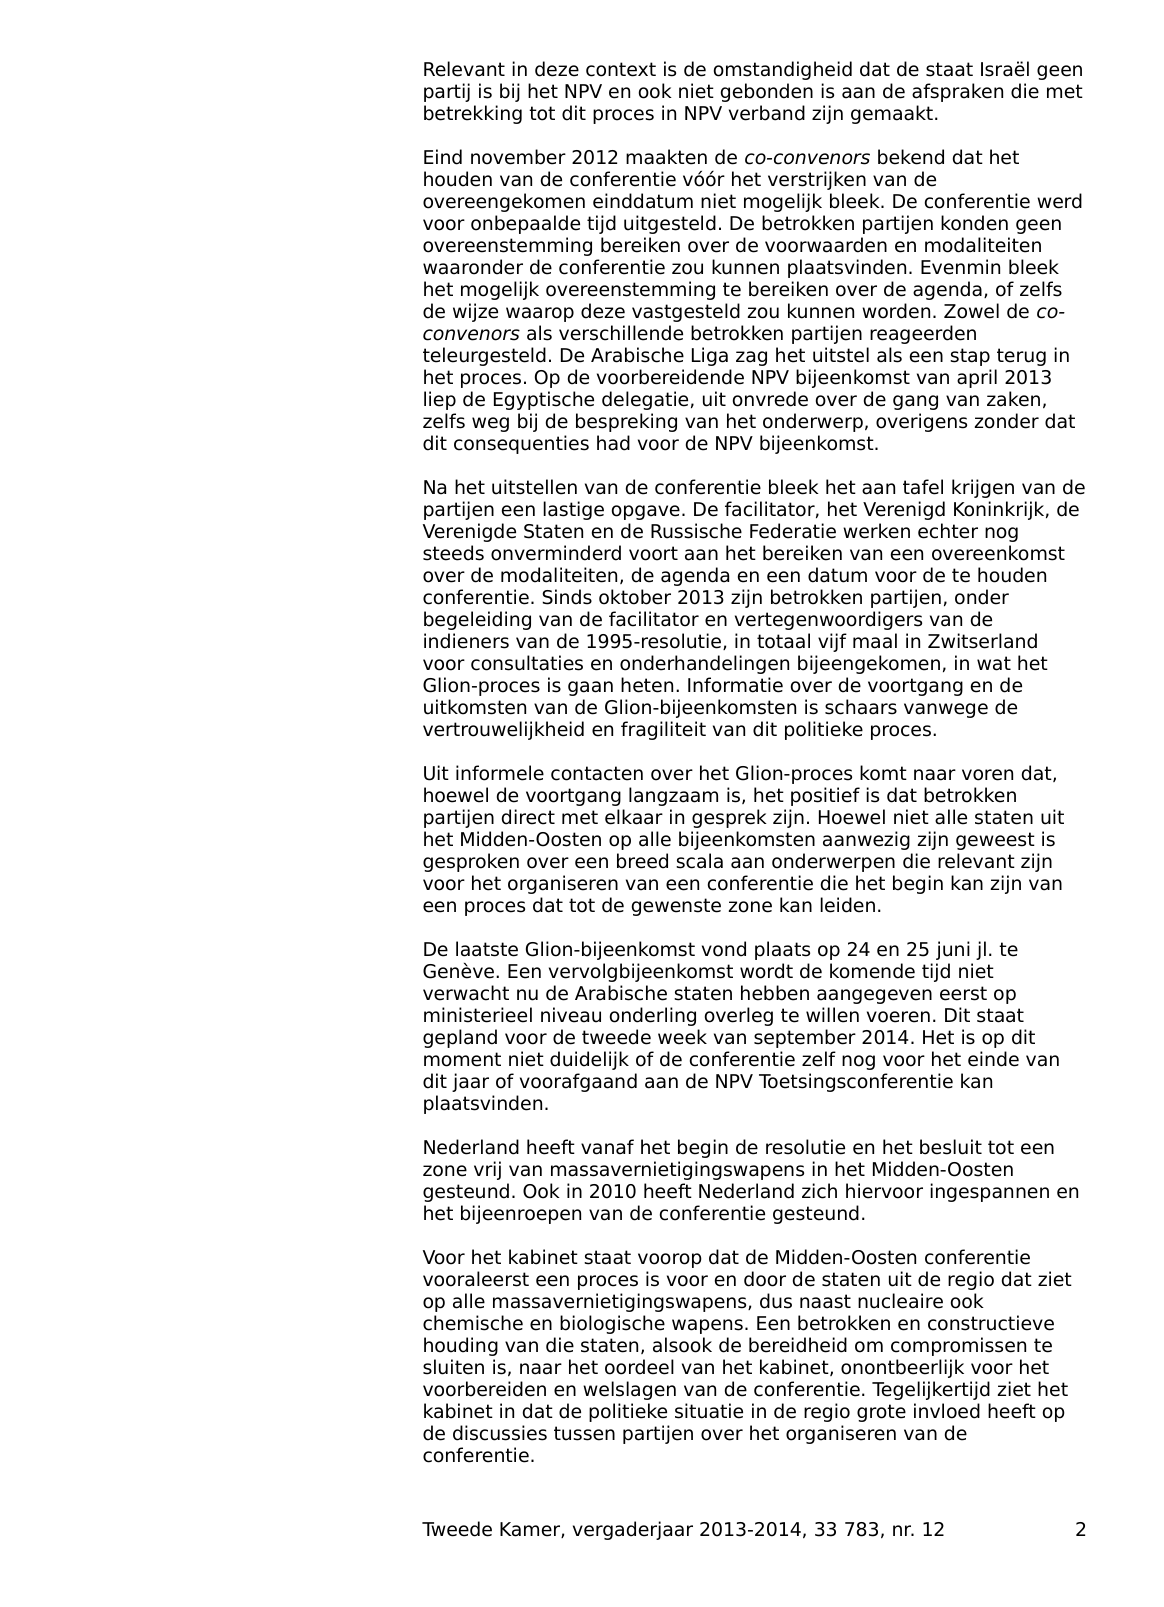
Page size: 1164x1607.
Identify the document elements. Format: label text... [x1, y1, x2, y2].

text Na het uitstellen van de conferentie bleek het aan tafel krijgen van de partijen een lastige opgave. De facilitator, het Verenigd Koninkrijk, de Verenigde Staten en de Russische Federatie werken echter nog steeds onverminderd voort aan het bereiken van een overeenkomst over de modaliteiten, de agenda en een datum voor de te houden conferentie. Sinds oktober 2013 zijn betrokken partijen, onder begeleiding van de facilitator en vertegenwoordigers van de indieners van de 1995-resolutie, in totaal vijf maal in Zwitserland voor consultaties en onderhandelingen bijeengekomen, in wat het Glion-proces is gaan heten. Informatie over de voortgang en de uitkomsten van de Glion-bijeenkomsten is schaars vanwege de vertrouwelijkheid en fragiliteit van dit politieke proces. [422, 477, 1087, 741]
text Eind november 2012 maakten de co-convenors bekend dat het houden van de conferentie vóór het verstrijken van de overeengekomen einddatum niet mogelijk bleek. De conferentie werd voor onbepaalde tijd uitgesteld. De betrokken partijen konden geen overeenstemming bereiken over de voorwaarden en modaliteiten waaronder de conferentie zou kunnen plaatsvinden. Evenmin bleek het mogelijk overeenstemming te bereiken over de agenda, of zelfs de wijze waarop deze vastgesteld zou kunnen worden. Zowel de co-convenors als verschillende betrokken partijen reageerden teleurgesteld. De Arabische Liga zag het uitstel als een stap terug in het proces. Op de voorbereidende NPV bijeenkomst van april 2013 liep de Egyptische delegatie, uit onvrede over de gang van zaken, zelfs weg bij de bespreking van het onderwerp, overigens zonder dat dit consequenties had voor de NPV bijeenkomst. [422, 147, 1087, 455]
text Voor het kabinet staat voorop dat de Midden-Oosten conferentie vooraleerst een proces is voor en door de staten uit de regio dat ziet op alle massavernietigingswapens, dus naast nucleaire ook chemische en biologische wapens. Een betrokken en constructieve houding van die staten, alsook de bereidheid om compromissen te sluiten is, naar het oordeel van het kabinet, onontbeerlijk voor het voorbereiden en welslagen van de conferentie. Tegelijkertijd ziet het kabinet in dat de politieke situatie in de regio grote invloed heeft op de discussies tussen partijen over het organiseren van de conferentie. [422, 1247, 1087, 1467]
text Nederland heeft vanaf het begin de resolutie en het besluit tot een zone vrij van massavernietigingswapens in het Midden-Oosten gesteund. Ook in 2010 heeft Nederland zich hiervoor ingespannen en het bijeenroepen van de conferentie gesteund. [422, 1137, 1087, 1225]
text Uit informele contacten over het Glion-proces komt naar voren dat, hoewel de voortgang langzaam is, het positief is dat betrokken partijen direct met elkaar in gesprek zijn. Hoewel niet alle staten uit het Midden-Oosten op alle bijeenkomsten aanwezig zijn geweest is gesproken over een breed scala aan onderwerpen die relevant zijn voor het organiseren van een conferentie die het begin kan zijn van een proces dat tot de gewenste zone kan leiden. [422, 763, 1087, 917]
text De laatste Glion-bijeenkomst vond plaats op 24 en 25 juni jl. te Genève. Een vervolgbijeenkomst wordt de komende tijd niet verwacht nu de Arabische staten hebben aangegeven eerst op ministerieel niveau onderling overleg te willen voeren. Dit staat gepland voor de tweede week van september 2014. Het is op dit moment niet duidelijk of de conferentie zelf nog voor het einde van dit jaar of voorafgaand aan de NPV Toetsingsconferentie kan plaatsvinden. [422, 939, 1087, 1115]
text Relevant in deze context is de omstandigheid dat de staat Israël geen partij is bij het NPV en ook niet gebonden is aan de afspraken die met betrekking tot dit proces in NPV verband zijn gemaakt. [422, 59, 1087, 125]
